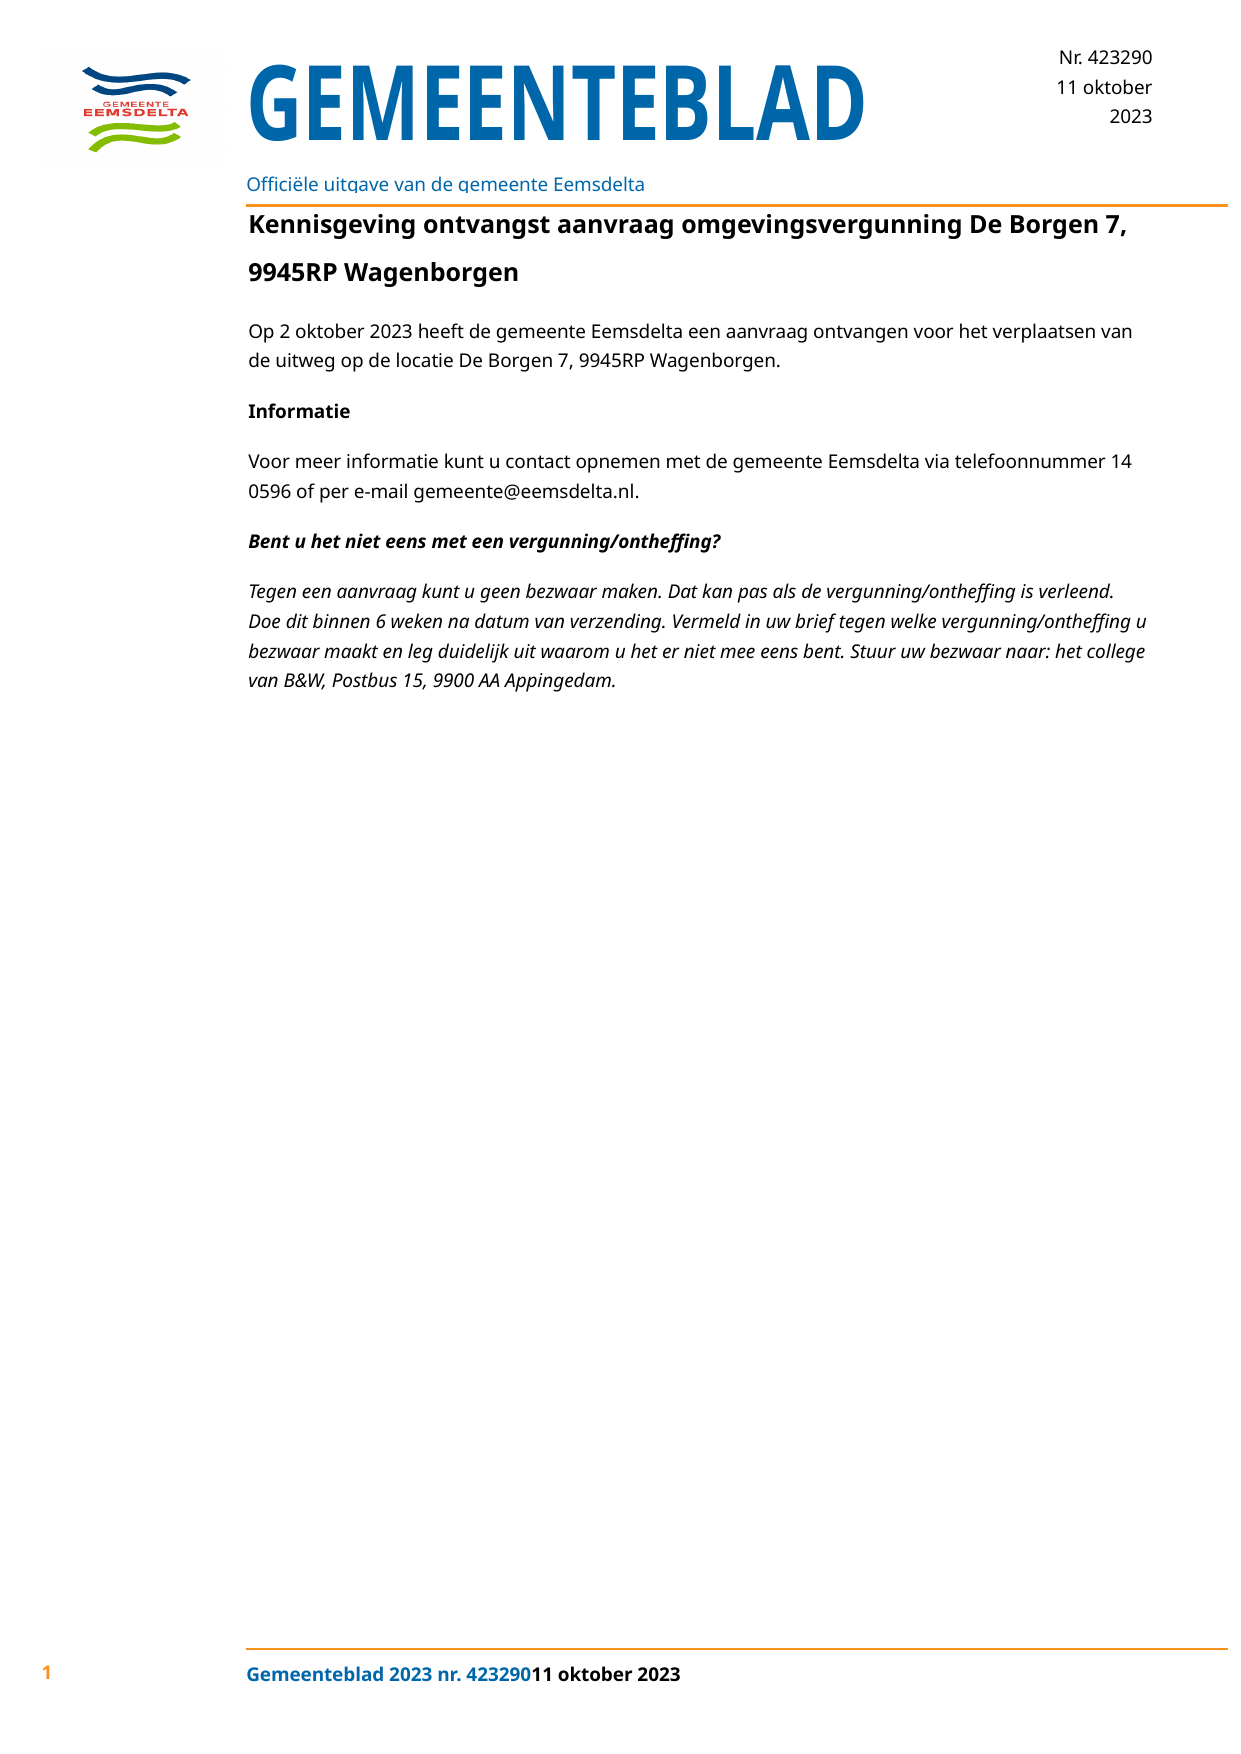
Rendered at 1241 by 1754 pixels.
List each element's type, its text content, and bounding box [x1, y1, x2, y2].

picture [41, 47, 231, 172]
text Op 2 oktober 2023 heeft de gemeente Eemsdelta een aanvraag ontvangen voor het verplaatsen van de uitweg op de locatie De Borgen 7, 9945RP Wagenborgen. [248, 318, 1152, 373]
text Kennisgeving ontvangst aanvraag omgevingsvergunning De Borgen 7, 9945RP Wagenborgen [248, 207, 1152, 288]
text Bent u het niet eens met een vergunning/ontheffing? [248, 528, 1152, 554]
text Informatie [248, 398, 1152, 424]
text Tegen een aanvraag kunt u geen bezwaar maken. Dat kan pas als de vergunning/ontheffing is verleend. Doe dit binnen 6 weken na datum van verzending. Vermeld in uw brief tegen welke vergunning/ontheffing u bezwaar maakt en leg duidelijk uit waarom u het er niet mee eens bent. Stuur uw bezwaar naar: het college van B&W, Postbus 15, 9900 AA Appingedam. [248, 579, 1152, 693]
text Voor meer informatie kunt u contact opnemen met de gemeente Eemsdelta via telefoonnummer 14 0596 of per e-mail gemeente@eemsdelta.nl. [248, 448, 1152, 504]
